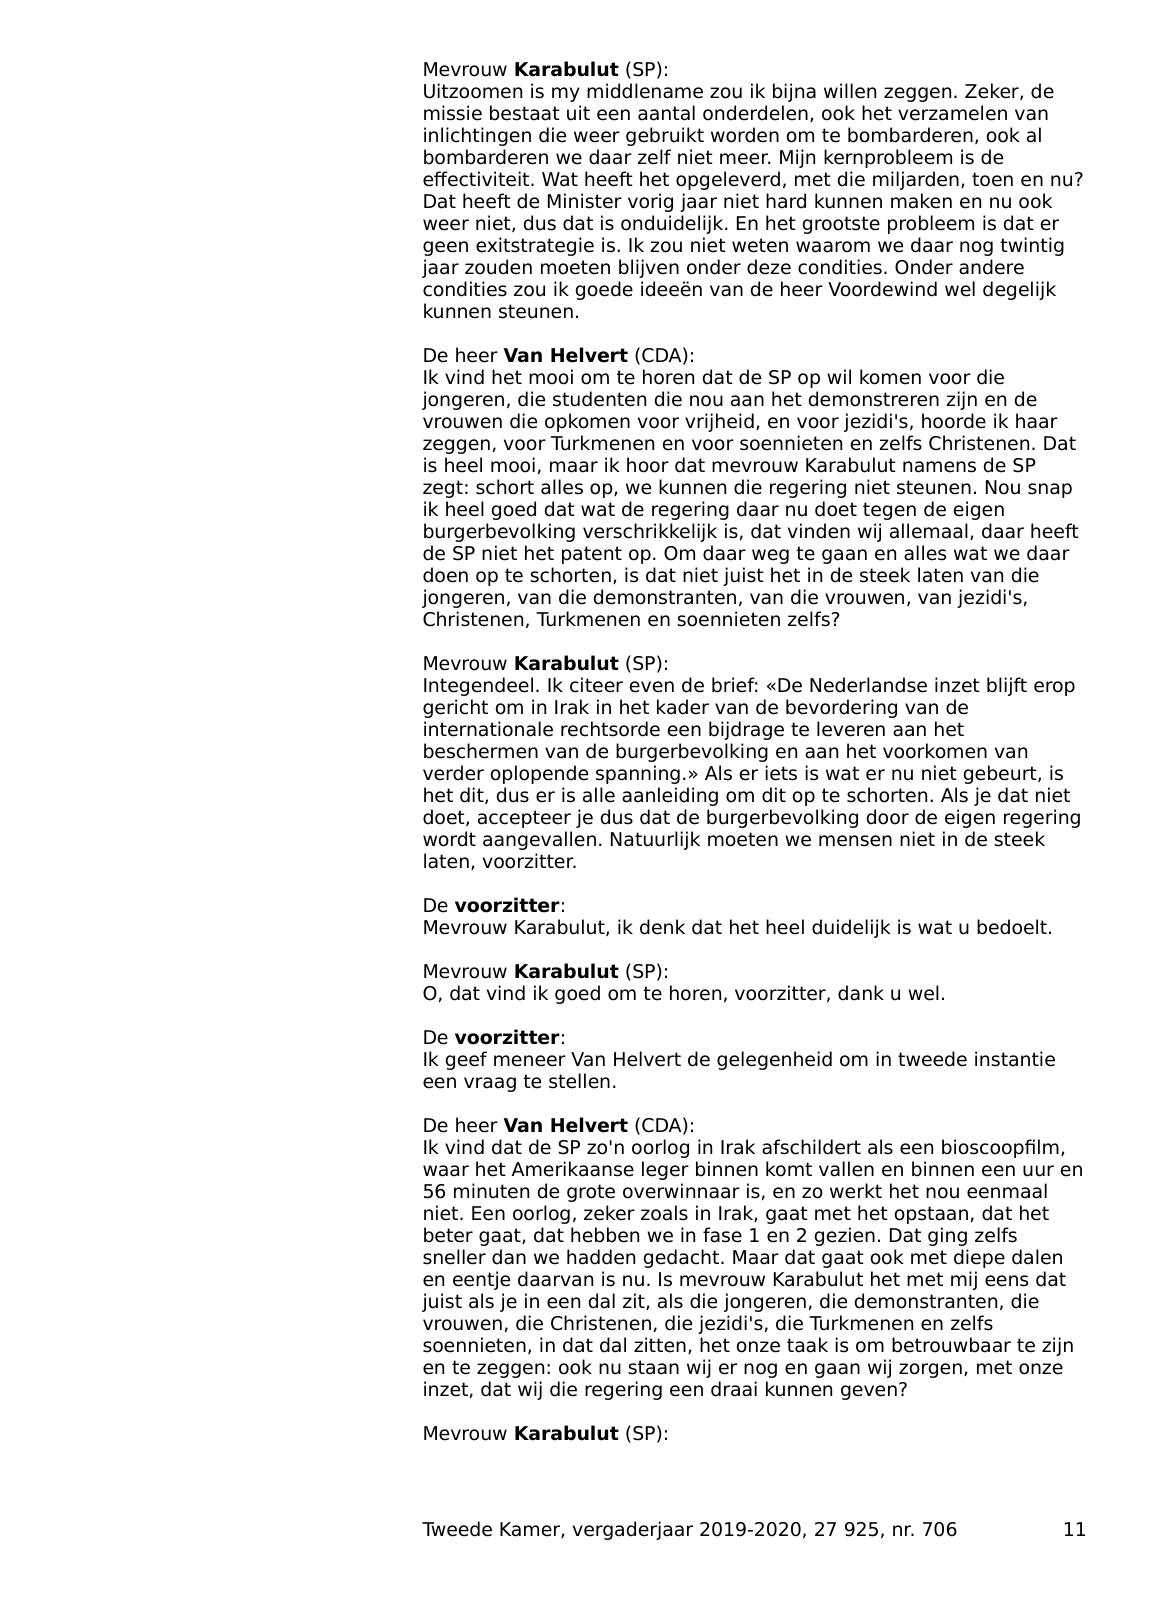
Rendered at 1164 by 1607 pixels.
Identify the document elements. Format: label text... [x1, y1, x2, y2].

text Mevrouw Karabulut (SP): [422, 59, 1087, 81]
text Mevrouw Karabulut (SP): [422, 961, 1087, 983]
text Integendeel. Ik citeer even de brief: «De Nederlandse inzet blijft erop gericht om in Irak in het kader van de bevordering van de internationale rechtsorde een bijdrage te leveren aan het beschermen van de burgerbevolking en aan het voorkomen van verder oplopende spanning.» Als er iets is wat er nu niet gebeurt, is het dit, dus er is alle aanleiding om dit op te schorten. Als je dat niet doet, accepteer je dus dat de burgerbevolking door de eigen regering wordt aangevallen. Natuurlijk moeten we mensen niet in de steek laten, voorzitter. [422, 675, 1087, 873]
text Ik vind het mooi om te horen dat de SP op wil komen voor die jongeren, die studenten die nou aan het demonstreren zijn en de vrouwen die opkomen voor vrijheid, en voor jezidi's, hoorde ik haar zeggen, voor Turkmenen en voor soennieten en zelfs Christenen. Dat is heel mooi, maar ik hoor dat mevrouw Karabulut namens de SP zegt: schort alles op, we kunnen die regering niet steunen. Nou snap ik heel goed dat wat de regering daar nu doet tegen de eigen burgerbevolking verschrikkelijk is, dat vinden wij allemaal, daar heeft de SP niet het patent op. Om daar weg te gaan en alles wat we daar doen op te schorten, is dat niet juist het in de steek laten van die jongeren, van die demonstranten, van die vrouwen, van jezidi's, Christenen, Turkmenen en soennieten zelfs? [422, 367, 1087, 631]
text Ik vind dat de SP zo'n oorlog in Irak afschildert als een bioscoopfilm, waar het Amerikaanse leger binnen komt vallen en binnen een uur en 56 minuten de grote overwinnaar is, en zo werkt het nou eenmaal niet. Een oorlog, zeker zoals in Irak, gaat met het opstaan, dat het beter gaat, dat hebben we in fase 1 en 2 gezien. Dat ging zelfs sneller dan we hadden gedacht. Maar dat gaat ook met diepe dalen en eentje daarvan is nu. Is mevrouw Karabulut het met mij eens dat juist als je in een dal zit, als die jongeren, die demonstranten, die vrouwen, die Christenen, die jezidi's, die Turkmenen en zelfs soennieten, in dat dal zitten, het onze taak is om betrouwbaar te zijn en te zeggen: ook nu staan wij er nog en gaan wij zorgen, met onze inzet, dat wij die regering een draai kunnen geven? [422, 1137, 1087, 1401]
text De heer Van Helvert (CDA): [422, 345, 1087, 367]
text Mevrouw Karabulut (SP): [422, 653, 1087, 675]
text Mevrouw Karabulut (SP): [422, 1423, 1087, 1445]
text De voorzitter: [422, 895, 1087, 917]
text O, dat vind ik goed om te horen, voorzitter, dank u wel. [422, 983, 1087, 1005]
text Uitzoomen is my middlename zou ik bijna willen zeggen. Zeker, de missie bestaat uit een aantal onderdelen, ook het verzamelen van inlichtingen die weer gebruikt worden om te bombarderen, ook al bombarderen we daar zelf niet meer. Mijn kernprobleem is de effectiviteit. Wat heeft het opgeleverd, met die miljarden, toen en nu? Dat heeft de Minister vorig jaar niet hard kunnen maken en nu ook weer niet, dus dat is onduidelijk. En het grootste probleem is dat er geen exitstrategie is. Ik zou niet weten waarom we daar nog twintig jaar zouden moeten blijven onder deze condities. Onder andere condities zou ik goede ideeën van de heer Voordewind wel degelijk kunnen steunen. [422, 81, 1087, 323]
text De heer Van Helvert (CDA): [422, 1115, 1087, 1137]
text Mevrouw Karabulut, ik denk dat het heel duidelijk is wat u bedoelt. [422, 917, 1087, 939]
text Ik geef meneer Van Helvert de gelegenheid om in tweede instantie een vraag te stellen. [422, 1049, 1087, 1093]
text De voorzitter: [422, 1027, 1087, 1049]
